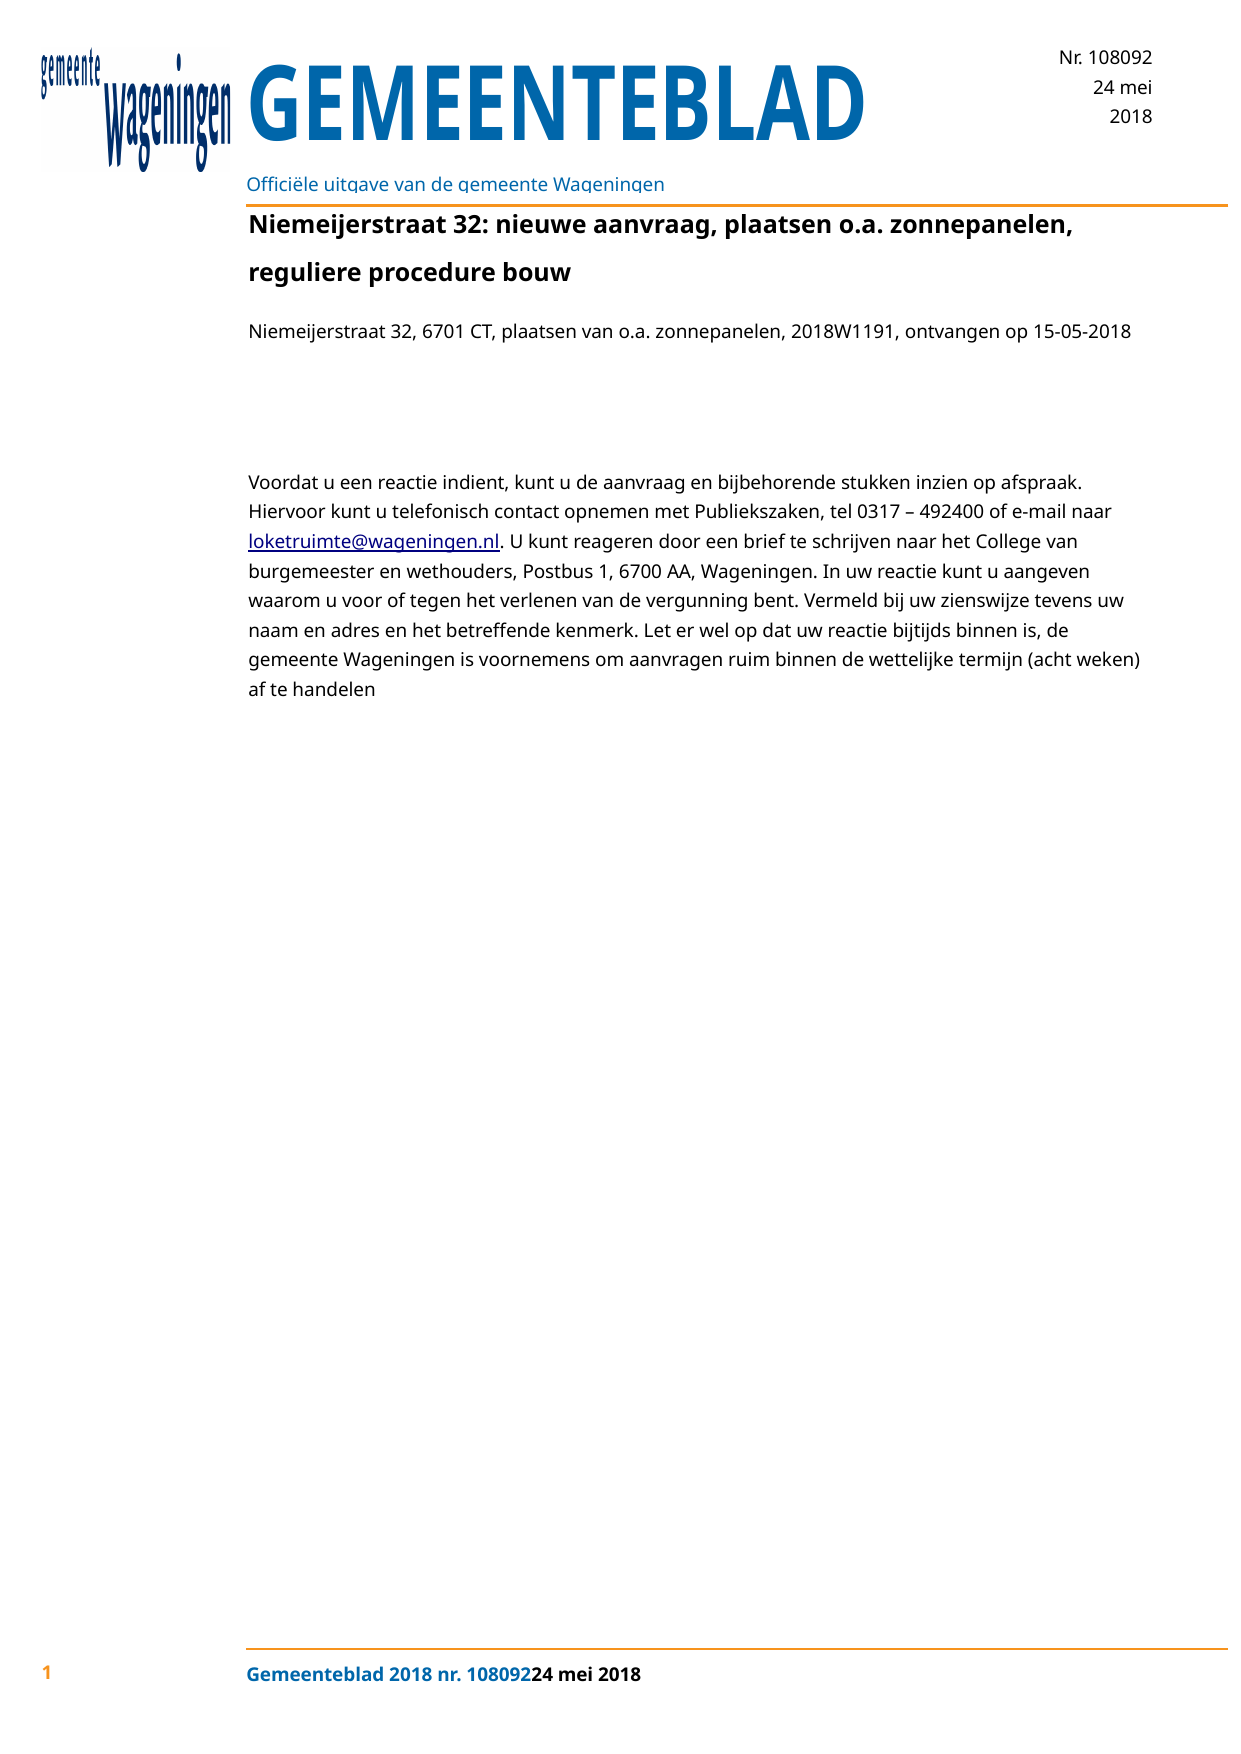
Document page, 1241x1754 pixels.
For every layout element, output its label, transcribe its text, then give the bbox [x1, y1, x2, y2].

picture [41, 47, 231, 172]
text Niemeijerstraat 32, 6701 CT, plaatsen van o.a. zonnepanelen, 2018W1191, ontvangen op 15-05-2018 [248, 318, 1152, 344]
text Voordat u een reactie indient, kunt u de aanvraag en bijbehorende stukken inzien op afspraak. Hiervoor kunt u telefonisch contact opnemen met Publiekszaken, tel 0317 – 492400 of e-mail naar loketruimte@wageningen.nl. U kunt reageren door een brief te schrijven naar het College van burgemeester en wethouders, Postbus 1, 6700 AA, Wageningen. In uw reactie kunt u aangeven waarom u voor of tegen het verlenen van de vergunning bent. Vermeld bij uw zienswijze tevens uw naam en adres en het betreffende kenmerk. Let er wel op dat uw reactie bijtijds binnen is, de gemeente Wageningen is voornemens om aanvragen ruim binnen de wettelijke termijn (acht weken) af te handelen [248, 469, 1152, 702]
text Niemeijerstraat 32: nieuwe aanvraag, plaatsen o.a. zonnepanelen, reguliere procedure bouw [248, 207, 1152, 288]
